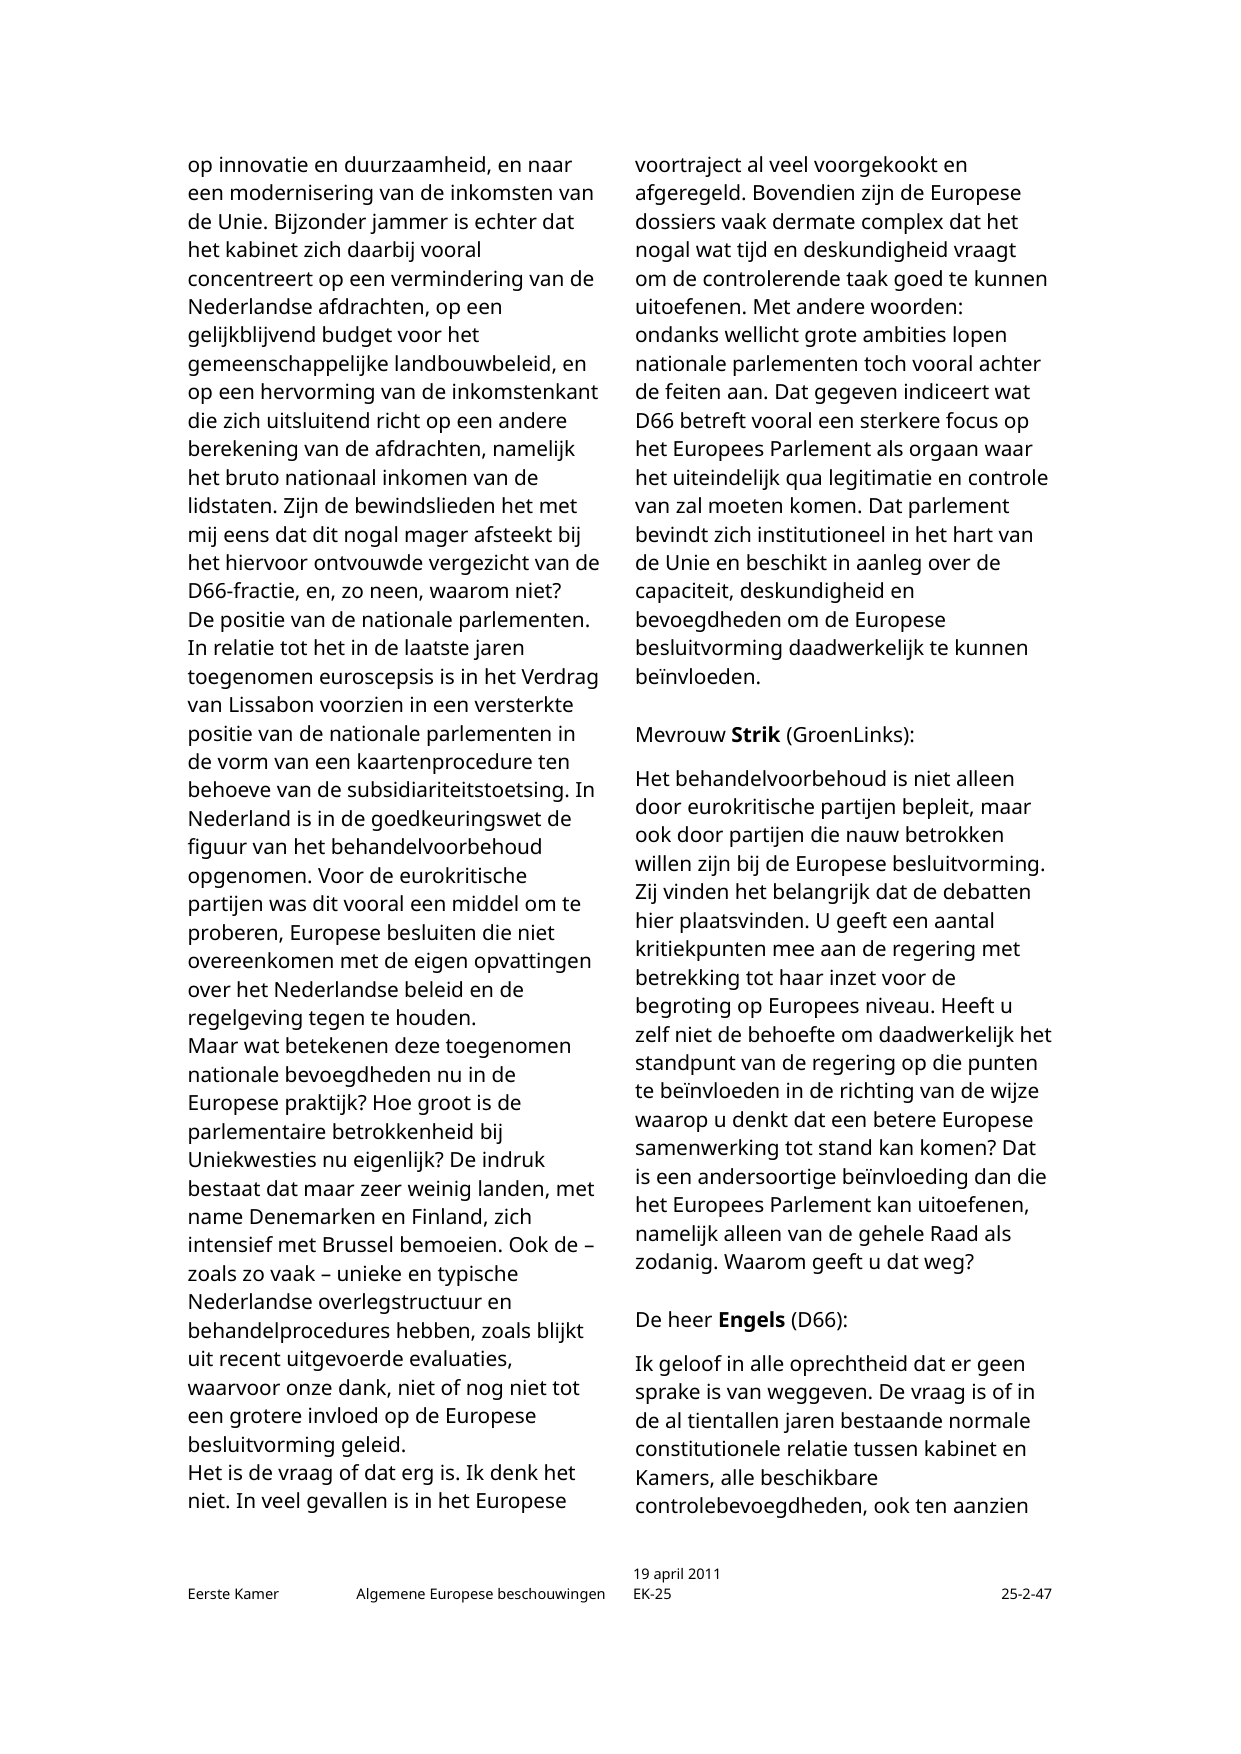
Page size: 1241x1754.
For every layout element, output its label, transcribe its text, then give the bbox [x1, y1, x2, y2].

text op innovatie en duurzaamheid, en naar een modernisering van de inkomsten van de Unie. Bijzonder jammer is echter dat het kabinet zich daarbij vooral concentreert op een vermindering van de Nederlandse afdrachten, op een gelijkblijvend budget voor het gemeenschappelijke landbouwbeleid, en op een hervorming van de inkomstenkant die zich uitsluitend richt op een andere berekening van de afdrachten, namelijk het bruto nationaal inkomen van de lidstaten. Zijn de bewindslieden het met mij eens dat dit nogal mager afsteekt bij het hiervoor ontvouwde vergezicht van de D66-fractie, en, zo neen, waarom niet? [187, 150, 605, 605]
text Ik geloof in alle oprechtheid dat er geen sprake is van weggeven. De vraag is of in de al tientallen jaren bestaande normale constitutionele relatie tussen kabinet en Kamers, alle beschikbare controlebevoegdheden, ook ten aanzien [635, 1349, 1053, 1520]
text De heer Engels (D66): [635, 1306, 1053, 1334]
text Maar wat betekenen deze toegenomen nationale bevoegdheden nu in de Europese praktijk? Hoe groot is de parlementaire betrokkenheid bij Uniekwesties nu eigenlijk? De indruk bestaat dat maar zeer weinig landen, met name Denemarken en Finland, zich intensief met Brussel bemoeien. Ook de – zoals zo vaak – unieke en typische Nederlandse overlegstructuur en behandelprocedures hebben, zoals blijkt uit recent uitgevoerde evaluaties, waarvoor onze dank, niet of nog niet tot een grotere invloed op de Europese besluitvorming geleid. [187, 1032, 605, 1458]
text Mevrouw Strik (GroenLinks): [635, 720, 1053, 749]
text De positie van de nationale parlementen. In relatie tot het in de laatste jaren toegenomen euroscepsis is in het Verdrag van Lissabon voorzien in een versterkte positie van de nationale parlementen in de vorm van een kaartenprocedure ten behoeve van de subsidiariteitstoetsing. In Nederland is in de goedkeuringswet de figuur van het behandelvoorbehoud opgenomen. Voor de eurokritische partijen was dit vooral een middel om te proberen, Europese besluiten die niet overeenkomen met de eigen opvattingen over het Nederlandse beleid en de regelgeving tegen te houden. [187, 605, 605, 1032]
text voortraject al veel voorgekookt en afgeregeld. Bovendien zijn de Europese dossiers vaak dermate complex dat het nogal wat tijd en deskundigheid vraagt om de controlerende taak goed te kunnen uitoefenen. Met andere woorden: ondanks wellicht grote ambities lopen nationale parlementen toch vooral achter de feiten aan. Dat gegeven indiceert wat D66 betreft vooral een sterkere focus op het Europees Parlement als orgaan waar het uiteindelijk qua legitimatie en controle van zal moeten komen. Dat parlement bevindt zich institutioneel in het hart van de Unie en beschikt in aanleg over de capaciteit, deskundigheid en bevoegdheden om de Europese besluitvorming daadwerkelijk te kunnen beïnvloeden. [635, 150, 1053, 690]
text Het behandelvoorbehoud is niet alleen door eurokritische partijen bepleit, maar ook door partijen die nauw betrokken willen zijn bij de Europese besluitvorming. Zij vinden het belangrijk dat de debatten hier plaatsvinden. U geeft een aantal kritiekpunten mee aan de regering met betrekking tot haar inzet voor de begroting op Europees niveau. Heeft u zelf niet de behoefte om daadwerkelijk het standpunt van de regering op die punten te beïnvloeden in de richting van de wijze waarop u denkt dat een betere Europese samenwerking tot stand kan komen? Dat is een andersoortige beïnvloeding dan die het Europees Parlement kan uitoefenen, namelijk alleen van de gehele Raad als zodanig. Waarom geeft u dat weg? [635, 764, 1053, 1276]
text Het is de vraag of dat erg is. Ik denk het niet. In veel gevallen is in het Europese [187, 1458, 605, 1515]
